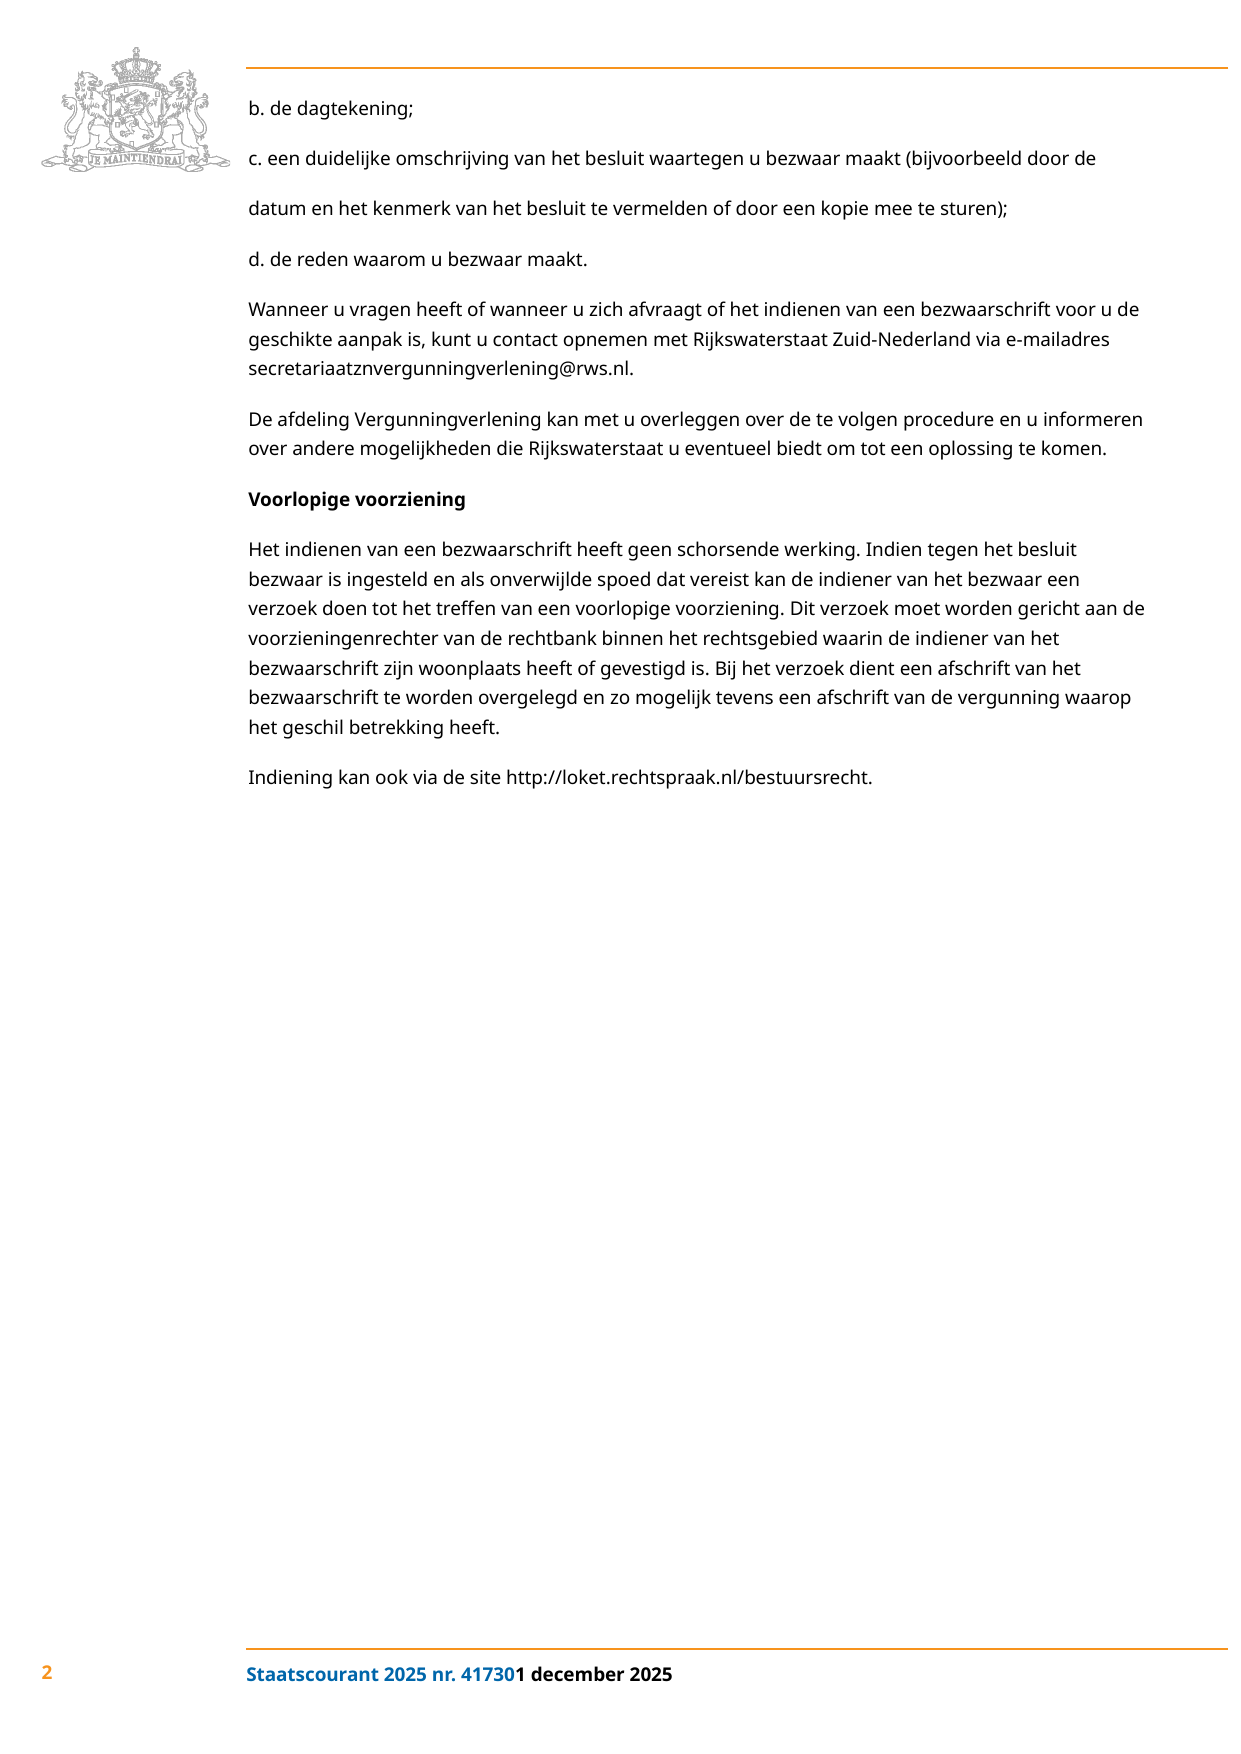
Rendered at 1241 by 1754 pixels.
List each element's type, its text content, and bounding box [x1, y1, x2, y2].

text datum en het kenmerk van het besluit te vermelden of door een kopie mee te sturen); [248, 196, 1152, 221]
text Wanneer u vragen heeft of wanneer u zich afvraagt of het indienen van een bezwaarschrift voor u de geschikte aanpak is, kunt u contact opnemen met Rijkswaterstaat Zuid-Nederland via e-mailadres secretariaatznvergunningverlening@rws.nl. [248, 296, 1152, 381]
picture [41, 47, 231, 172]
text c. een duidelijke omschrijving van het besluit waartegen u bezwaar maakt (bijvoorbeeld door de [248, 145, 1152, 171]
text d. de reden waarom u bezwaar maakt. [248, 246, 1152, 272]
text Indiening kan ook via de site http://loket.rechtspraak.nl/bestuursrecht. [248, 764, 1152, 790]
text b. de dagtekening; [248, 95, 1152, 121]
text Het indienen van een bezwaarschrift heeft geen schorsende werking. Indien tegen het besluit bezwaar is ingesteld en als onverwijlde spoed dat vereist kan de indiener van het bezwaar een verzoek doen tot het treffen van een voorlopige voorziening. Dit verzoek moet worden gericht aan de voorzieningenrechter van de rechtbank binnen het rechtsgebied waarin de indiener van het bezwaarschrift zijn woonplaats heeft of gevestigd is. Bij het verzoek dient een afschrift van het bezwaarschrift te worden overgelegd en zo mogelijk tevens een afschrift van de vergunning waarop het geschil betrekking heeft. [248, 536, 1152, 740]
text De afdeling Vergunningverlening kan met u overleggen over de te volgen procedure en u informeren over andere mogelijkheden die Rijkswaterstaat u eventueel biedt om tot een oplossing te komen. [248, 406, 1152, 461]
text Voorlopige voorziening [248, 486, 1152, 512]
